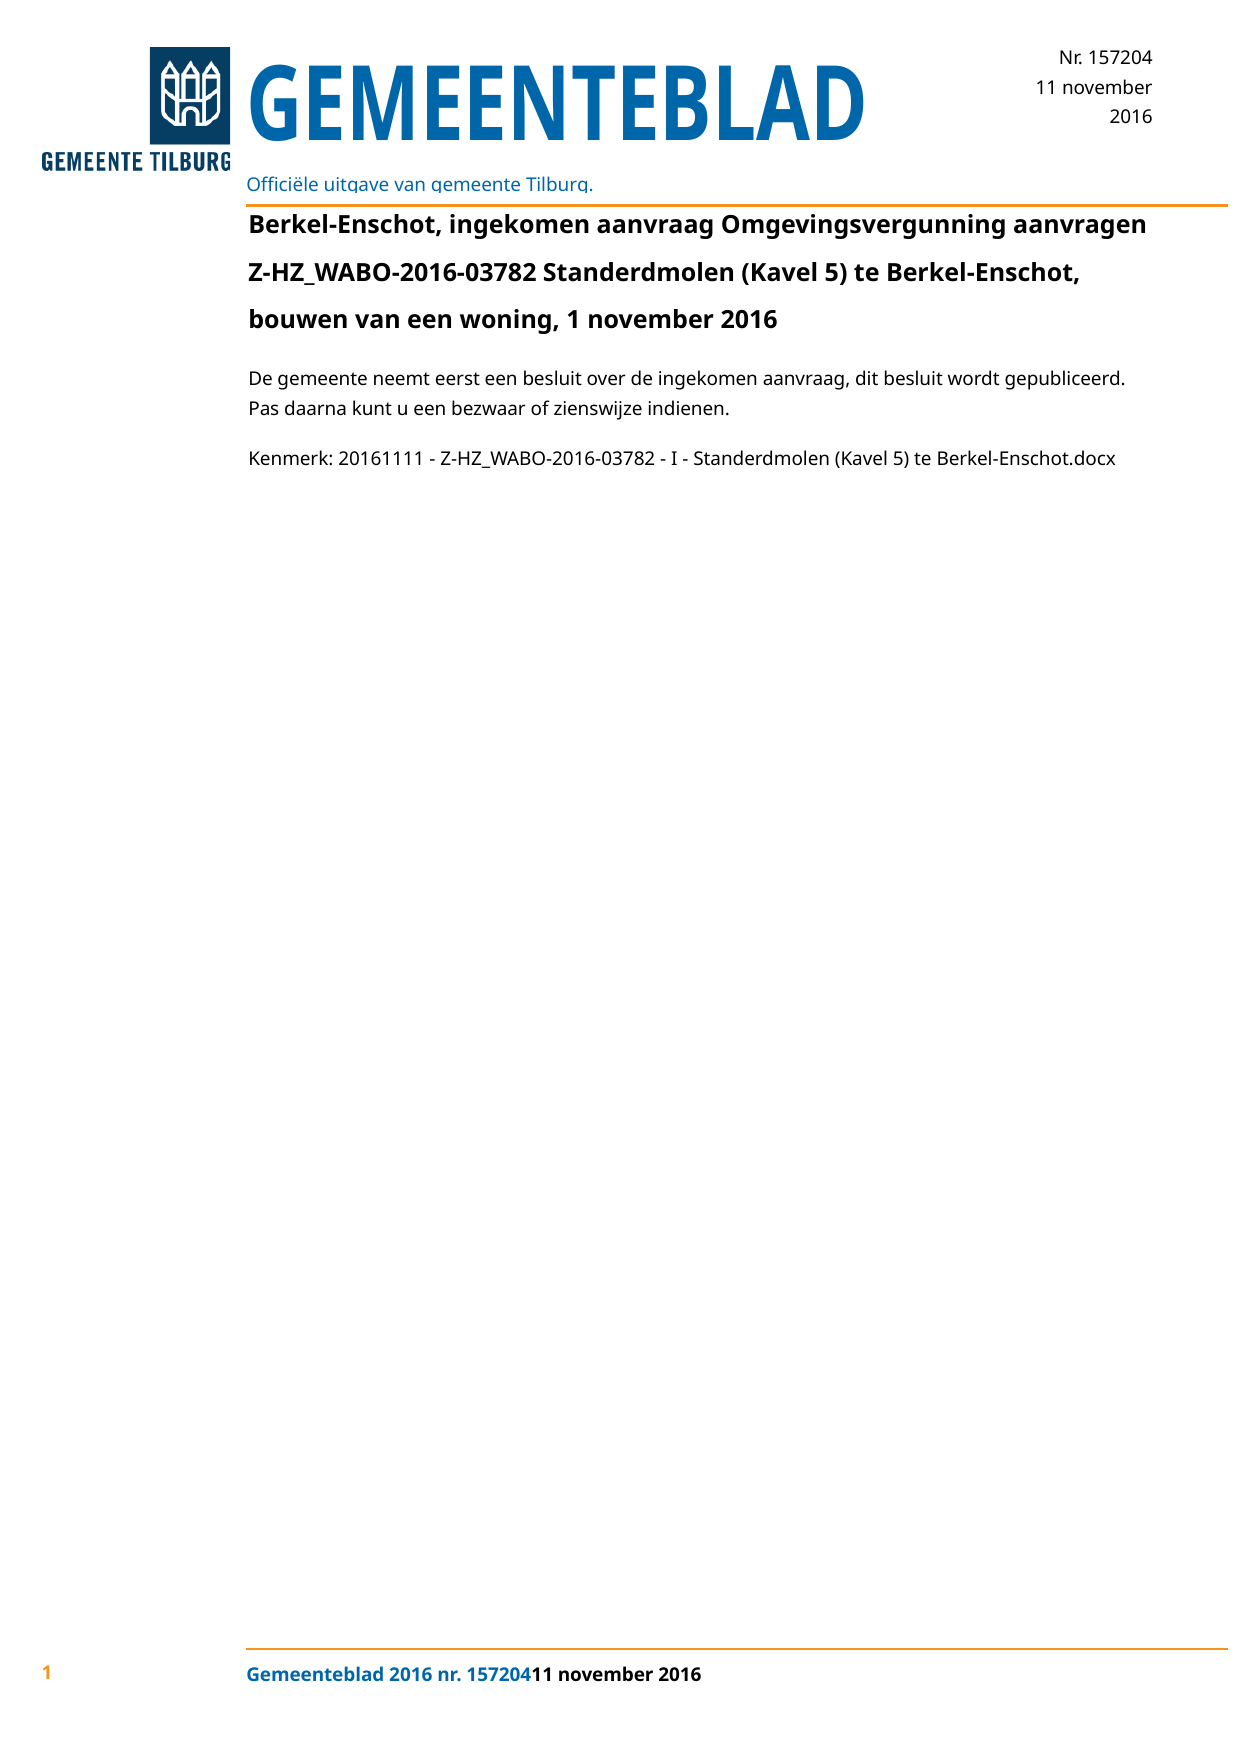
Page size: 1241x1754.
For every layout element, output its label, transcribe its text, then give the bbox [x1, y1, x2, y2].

text De gemeente neemt eerst een besluit over de ingekomen aanvraag, dit besluit wordt gepubliceerd. Pas daarna kunt u een bezwaar of zienswijze indienen. [248, 366, 1152, 421]
text Berkel-Enschot, ingekomen aanvraag Omgevingsvergunning aanvragen Z-HZ_WABO-2016-03782 Standerdmolen (Kavel 5) te Berkel-Enschot, bouwen van een woning, 1 november 2016 [248, 207, 1152, 336]
text Kenmerk: 20161111 - Z-HZ_WABO-2016-03782 - I - Standerdmolen (Kavel 5) te Berkel-Enschot.docx [248, 446, 1152, 471]
picture [41, 47, 231, 172]
